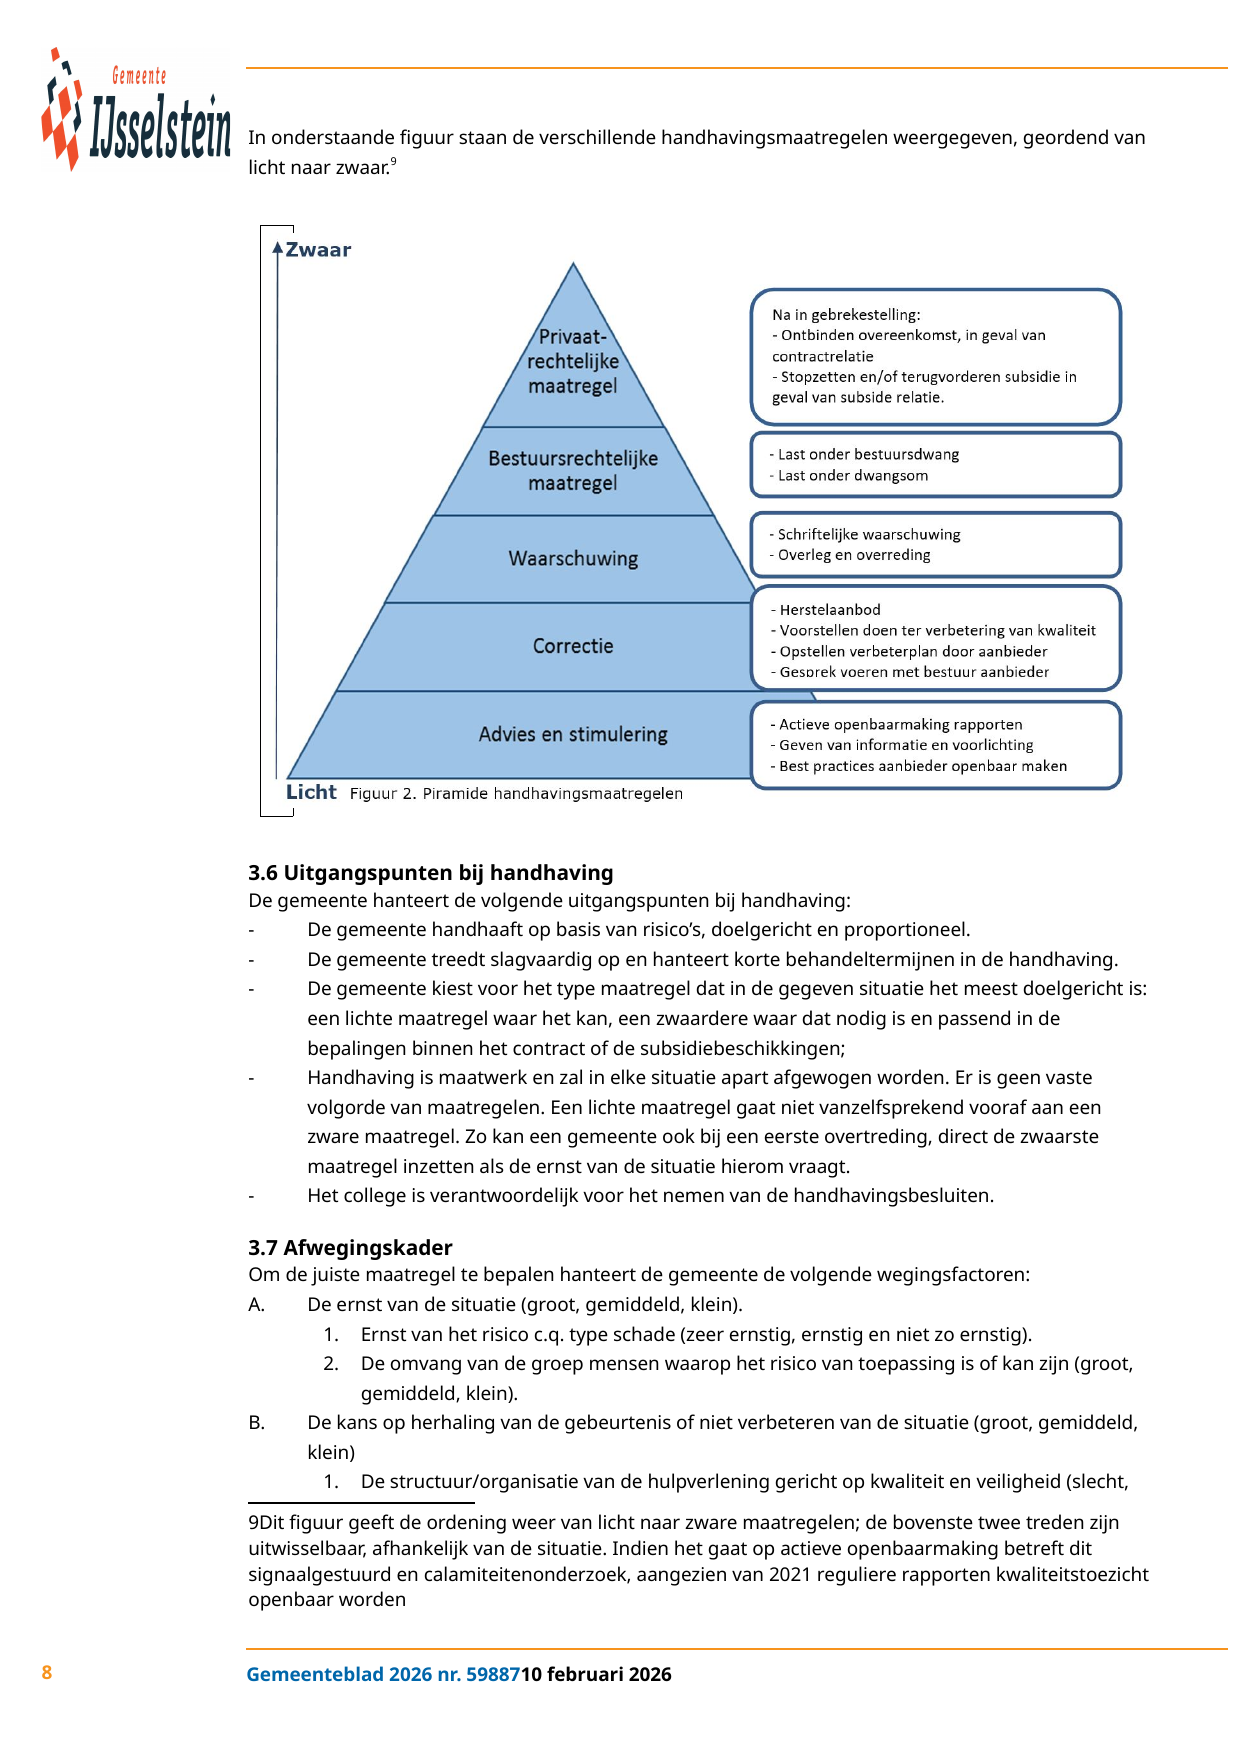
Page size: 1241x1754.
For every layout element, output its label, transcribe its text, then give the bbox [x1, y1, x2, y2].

list De gemeente treedt slagvaardig op en hanteert korte behandeltermijnen in de handhaving. [248, 946, 1152, 972]
picture [268, 233, 1173, 808]
text In onderstaande figuur staan de verschillende handhavingsmaatregelen weergegeven, geordend van licht naar zwaar. [248, 124, 1152, 180]
picture [41, 47, 231, 172]
list De omvang van de groep mensen waarop het risico van toepassing is of kan zijn (groot, gemiddeld, klein). [323, 1350, 1152, 1406]
list Ernst van het risico c.q. type schade (zeer ernstig, ernstig en niet zo ernstig). [323, 1321, 1152, 1346]
text De gemeente hanteert de volgende uitgangspunten bij handhaving: [248, 887, 1152, 913]
list Handhaving is maatwerk en zal in elke situatie apart afgewogen worden. Er is geen vaste volgorde van maatregelen. Een lichte maatregel gaat niet vanzelfsprekend vooraf aan een zware maatregel. Zo kan een gemeente ook bij een eerste overtreding, direct de zwaarste maatregel inzetten als de ernst van de situatie hierom vraagt. [248, 1064, 1152, 1179]
list De kans op herhaling van de gebeurtenis of niet verbeteren van de situatie (groot, gemiddeld, klein) [248, 1409, 1152, 1465]
text 3.7 Afwegingskader [248, 1233, 1152, 1262]
list Het college is verantwoordelijk voor het nemen van de handhavingsbesluiten. [248, 1183, 1152, 1208]
list De ernst van de situatie (groot, gemiddeld, klein). [248, 1291, 1152, 1317]
list De gemeente kiest voor het type maatregel dat in de gegeven situatie het meest doelgericht is: een lichte maatregel waar het kan, een zwaardere waar dat nodig is en passend in de bepalingen binnen het contract of de subsidiebeschikkingen; [248, 976, 1152, 1061]
list De structuur/organisatie van de hulpverlening gericht op kwaliteit en veiligheid (slecht, [323, 1469, 1152, 1494]
text Dit figuur geeft de ordening weer van licht naar zware maatregelen; de bovenste twee treden zijn uitwisselbaar, afhankelijk van de situatie. Indien het gaat op actieve openbaarmaking betreft dit signaalgestuurd en calamiteitenonderzoek, aangezien van 2021 reguliere rapporten kwaliteitstoezicht openbaar worden [248, 1509, 1152, 1612]
text Om de juiste maatregel te bepalen hanteert de gemeente de volgende wegingsfactoren: [248, 1262, 1152, 1287]
list De gemeente handhaaft op basis van risico’s, doelgericht en proportioneel. [248, 916, 1152, 942]
text 3.6 Uitgangspunten bij handhaving [248, 858, 1152, 887]
